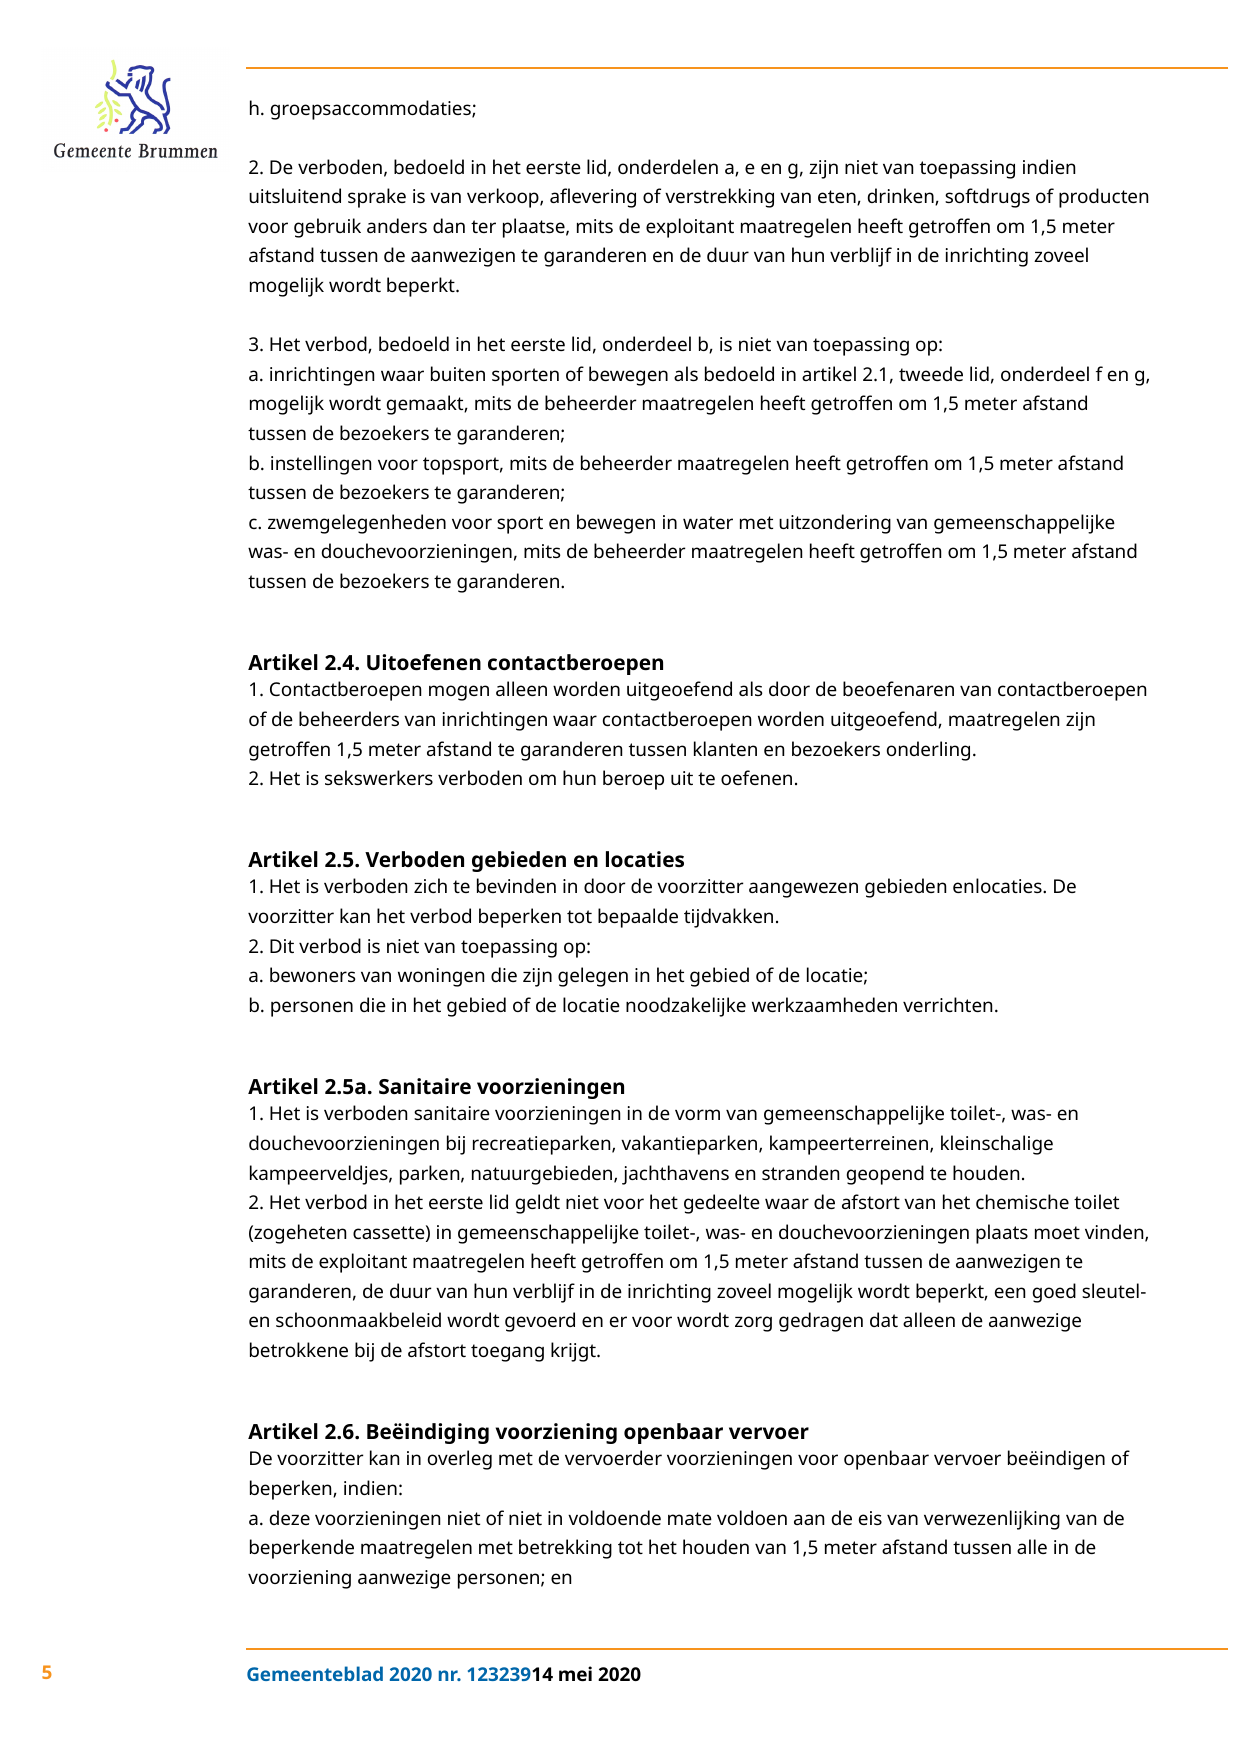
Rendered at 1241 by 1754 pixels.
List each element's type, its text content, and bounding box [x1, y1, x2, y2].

text 2. Het verbod in het eerste lid geldt niet voor het gedeelte waar de afstort van het chemische toilet (zogeheten cassette) in gemeenschappelijke toilet-, was- en douchevoorzieningen plaats moet vinden, mits de exploitant maatregelen heeft getroffen om 1,5 meter afstand tussen de aanwezigen te garanderen, de duur van hun verblijf in de inrichting zoveel mogelijk wordt beperkt, een goed sleutel- en schoonmaakbeleid wordt gevoerd en er voor wordt zorg gedragen dat alleen de aanwezige betrokkene bij de afstort toegang krijgt. [248, 1189, 1152, 1363]
text 3. Het verbod, bedoeld in het eerste lid, onderdeel b, is niet van toepassing op: [248, 331, 1152, 357]
text Artikel 2.4. Uitoefenen contactberoepen [248, 648, 1152, 677]
text c. zwemgelegenheden voor sport en bewegen in water met uitzondering van gemeenschappelijke was- en douchevoorzieningen, mits de beheerder maatregelen heeft getroffen om 1,5 meter afstand tussen de bezoekers te garanderen. [248, 509, 1152, 594]
text h. groepsaccommodaties; [248, 95, 1152, 121]
text Artikel 2.5a. Sanitaire voorzieningen [248, 1072, 1152, 1101]
text 2. Dit verbod is niet van toepassing op: [248, 933, 1152, 959]
picture [41, 47, 231, 172]
text a. bewoners van woningen die zijn gelegen in het gebied of de locatie; [248, 962, 1152, 988]
text De voorzitter kan in overleg met de vervoerder voorzieningen voor openbaar vervoer beëindigen of beperken, indien: [248, 1446, 1152, 1501]
text 2. De verboden, bedoeld in het eerste lid, onderdelen a, e en g, zijn niet van toepassing indien uitsluitend sprake is van verkoop, aflevering of verstrekking van eten, drinken, softdrugs of producten voor gebruik anders dan ter plaatse, mits de exploitant maatregelen heeft getroffen om 1,5 meter afstand tussen de aanwezigen te garanderen en de duur van hun verblijf in de inrichting zoveel mogelijk wordt beperkt. [248, 154, 1152, 298]
text Artikel 2.5. Verboden gebieden en locaties [248, 845, 1152, 874]
text 1. Contactberoepen mogen alleen worden uitgeoefend als door de beoefenaren van contactberoepen of de beheerders van inrichtingen waar contactberoepen worden uitgeoefend, maatregelen zijn getroffen 1,5 meter afstand te garanderen tussen klanten en bezoekers onderling. [248, 677, 1152, 761]
text a. inrichtingen waar buiten sporten of bewegen als bedoeld in artikel 2.1, tweede lid, onderdeel f en g, mogelijk wordt gemaakt, mits de beheerder maatregelen heeft getroffen om 1,5 meter afstand tussen de bezoekers te garanderen; [248, 361, 1152, 446]
text 1. Het is verboden zich te bevinden in door de voorzitter aangewezen gebieden enlocaties. De voorzitter kan het verbod beperken tot bepaalde tijdvakken. [248, 874, 1152, 929]
text b. instellingen voor topsport, mits de beheerder maatregelen heeft getroffen om 1,5 meter afstand tussen de bezoekers te garanderen; [248, 450, 1152, 505]
text 1. Het is verboden sanitaire voorzieningen in de vorm van gemeenschappelijke toilet-, was- en douchevoorzieningen bij recreatieparken, vakantieparken, kampeerterreinen, kleinschalige kampeerveldjes, parken, natuurgebieden, jachthavens en stranden geopend te houden. [248, 1101, 1152, 1185]
text b. personen die in het gebied of de locatie noodzakelijke werkzaamheden verrichten. [248, 992, 1152, 1018]
text 2. Het is sekswerkers verboden om hun beroep uit te oefenen. [248, 765, 1152, 791]
text Artikel 2.6. Beëindiging voorziening openbaar vervoer [248, 1417, 1152, 1446]
text a. deze voorzieningen niet of niet in voldoende mate voldoen aan de eis van verwezenlijking van de beperkende maatregelen met betrekking tot het houden van 1,5 meter afstand tussen alle in de voorziening aanwezige personen; en [248, 1505, 1152, 1590]
